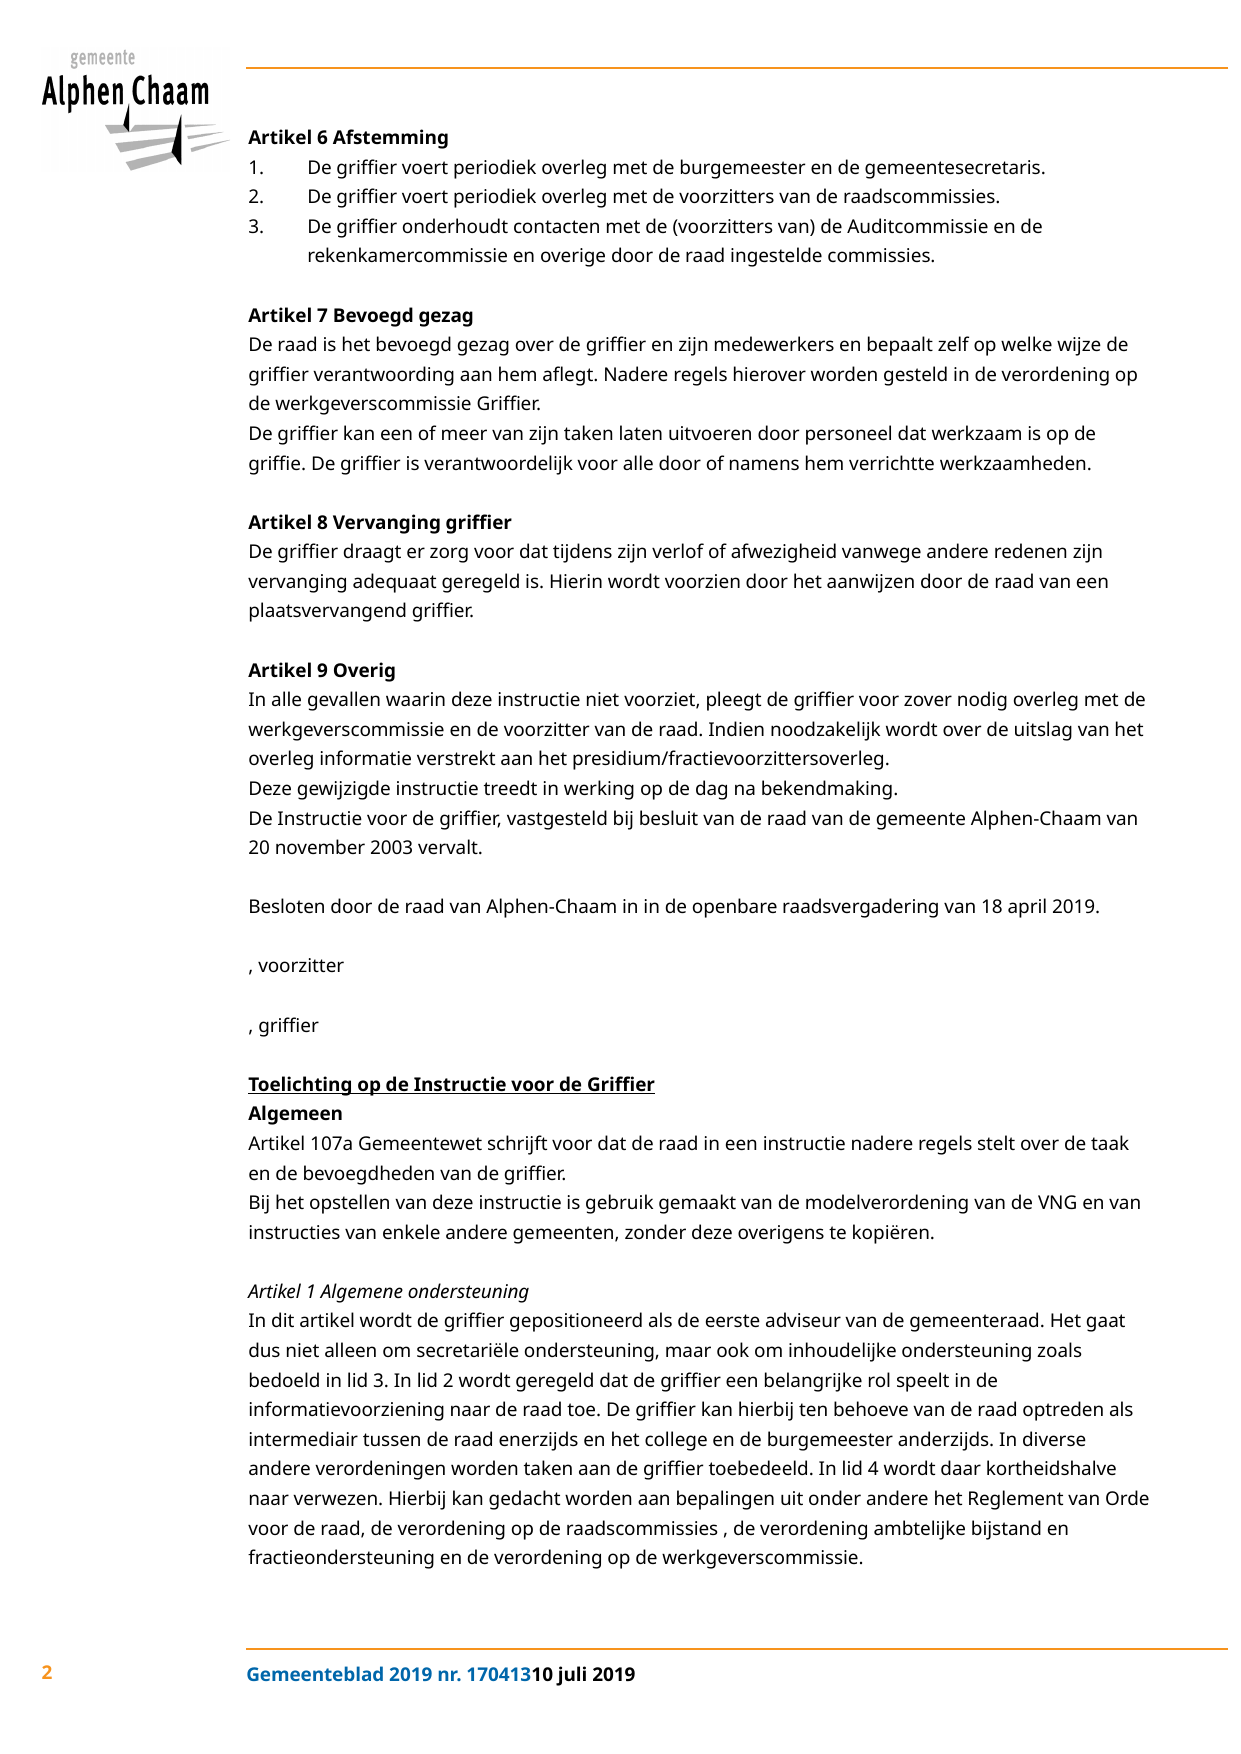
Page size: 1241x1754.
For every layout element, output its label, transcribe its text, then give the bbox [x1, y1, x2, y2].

text Besloten door de raad van Alphen-Chaam in in de openbare raadsvergadering van 18 april 2019. [248, 893, 1152, 919]
text In dit artikel wordt de griffier gepositioneerd als de eerste adviseur van de gemeenteraad. Het gaat dus niet alleen om secretariële ondersteuning, maar ook om inhoudelijke ondersteuning zoals bedoeld in lid 3. In lid 2 wordt geregeld dat de griffier een belangrijke rol speelt in de informatievoorziening naar de raad toe. De griffier kan hierbij ten behoeve van de raad optreden als intermediair tussen de raad enerzijds en het college en de burgemeester anderzijds. In diverse andere verordeningen worden taken aan de griffier toebedeeld. In lid 4 wordt daar kortheidshalve naar verwezen. Hierbij kan gedacht worden aan bepalingen uit onder andere het Reglement van Orde voor de raad, de verordening op de raadscommissies , de verordening ambtelijke bijstand en fractieondersteuning en de verordening op de werkgeverscommissie. [248, 1308, 1152, 1570]
picture [41, 47, 231, 172]
text Artikel 6 Afstemming [248, 124, 1152, 150]
text Toelichting op de Instructie voor de Griffier [248, 1071, 1152, 1097]
text Artikel 1 Algemene ondersteuning [248, 1278, 1152, 1304]
text , griffier [248, 1012, 1152, 1038]
text De raad is het bevoegd gezag over de griffier en zijn medewerkers en bepaalt zelf op welke wijze de griffier verantwoording aan hem aflegt. Nadere regels hierover worden gesteld in de verordening op de werkgeverscommissie Griffier. [248, 331, 1152, 416]
list De griffier voert periodiek overleg met de burgemeester en de gemeentesecretaris. [248, 154, 1152, 180]
text De griffier draagt er zorg voor dat tijdens zijn verlof of afwezigheid vanwege andere redenen zijn vervanging adequaat geregeld is. Hierin wordt voorzien door het aanwijzen door de raad van een plaatsvervangend griffier. [248, 538, 1152, 623]
text Algemeen [248, 1101, 1152, 1126]
text , voorzitter [248, 953, 1152, 978]
text Bij het opstellen van deze instructie is gebruik gemaakt van de modelverordening van de VNG en van instructies van enkele andere gemeenten, zonder deze overigens te kopiëren. [248, 1189, 1152, 1245]
list De griffier voert periodiek overleg met de voorzitters van de raadscommissies. [248, 183, 1152, 209]
text Artikel 8 Vervanging griffier [248, 509, 1152, 535]
text Artikel 107a Gemeentewet schrijft voor dat de raad in een instructie nadere regels stelt over de taak en de bevoegdheden van de griffier. [248, 1130, 1152, 1186]
text Artikel 9 Overig [248, 657, 1152, 683]
text Deze gewijzigde instructie treedt in werking op de dag na bekendmaking. [248, 775, 1152, 801]
text De griffier kan een of meer van zijn taken laten uitvoeren door personeel dat werkzaam is op de griffie. De griffier is verantwoordelijk voor alle door of namens hem verrichtte werkzaamheden. [248, 420, 1152, 476]
text De Instructie voor de griffier, vastgesteld bij besluit van de raad van de gemeente Alphen-Chaam van 20 november 2003 vervalt. [248, 805, 1152, 860]
list De griffier onderhoudt contacten met de (voorzitters van) de Auditcommissie en de rekenkamercommissie en overige door de raad ingestelde commissies. [248, 213, 1152, 268]
text In alle gevallen waarin deze instructie niet voorziet, pleegt de griffier voor zover nodig overleg met de werkgeverscommissie en de voorzitter van de raad. Indien noodzakelijk wordt over de uitslag van het overleg informatie verstrekt aan het presidium/fractievoorzittersoverleg. [248, 686, 1152, 771]
text Artikel 7 Bevoegd gezag [248, 302, 1152, 328]
